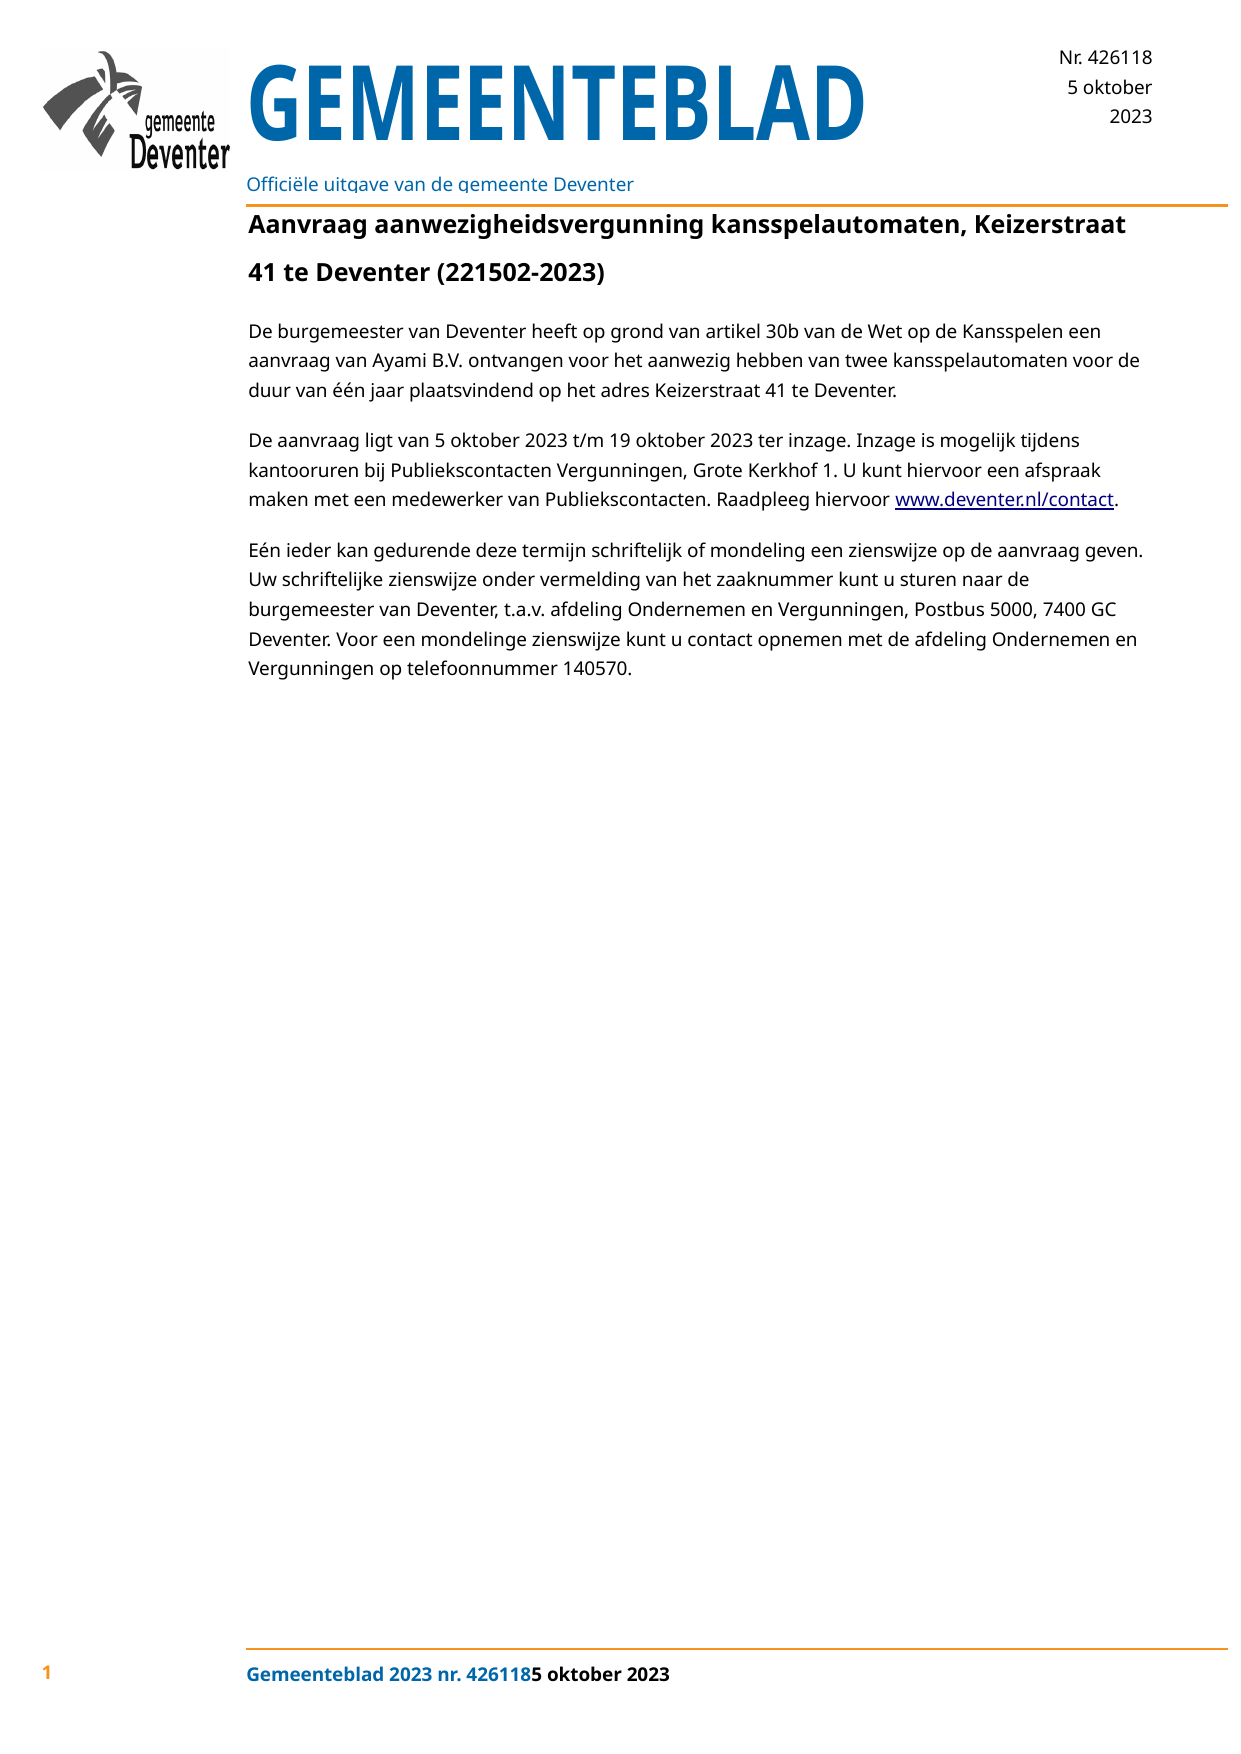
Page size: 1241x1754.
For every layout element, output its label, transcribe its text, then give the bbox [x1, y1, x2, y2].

text De aanvraag ligt van 5 oktober 2023 t/m 19 oktober 2023 ter inzage. Inzage is mogelijk tijdens kantooruren bij Publiekscontacten Vergunningen, Grote Kerkhof 1. U kunt hiervoor een afspraak maken met een medewerker van Publiekscontacten. Raadpleeg hiervoor www.deventer.nl/contact. [248, 427, 1152, 512]
text Aanvraag aanwezigheidsvergunning kansspelautomaten, Keizerstraat 41 te Deventer (221502-2023) [248, 207, 1152, 288]
text De burgemeester van Deventer heeft op grond van artikel 30b van de Wet op de Kansspelen een aanvraag van Ayami B.V. ontvangen voor het aanwezig hebben van twee kansspelautomaten voor de duur van één jaar plaatsvindend op het adres Keizerstraat 41 te Deventer. [248, 318, 1152, 403]
text Eén ieder kan gedurende deze termijn schriftelijk of mondeling een zienswijze op de aanvraag geven. Uw schriftelijke zienswijze onder vermelding van het zaaknummer kunt u sturen naar de burgemeester van Deventer, t.a.v. afdeling Ondernemen en Vergunningen, Postbus 5000, 7400 GC Deventer. Voor een mondelinge zienswijze kunt u contact opnemen met de afdeling Ondernemen en Vergunningen op telefoonnummer 140570. [248, 537, 1152, 681]
picture [41, 47, 231, 172]
